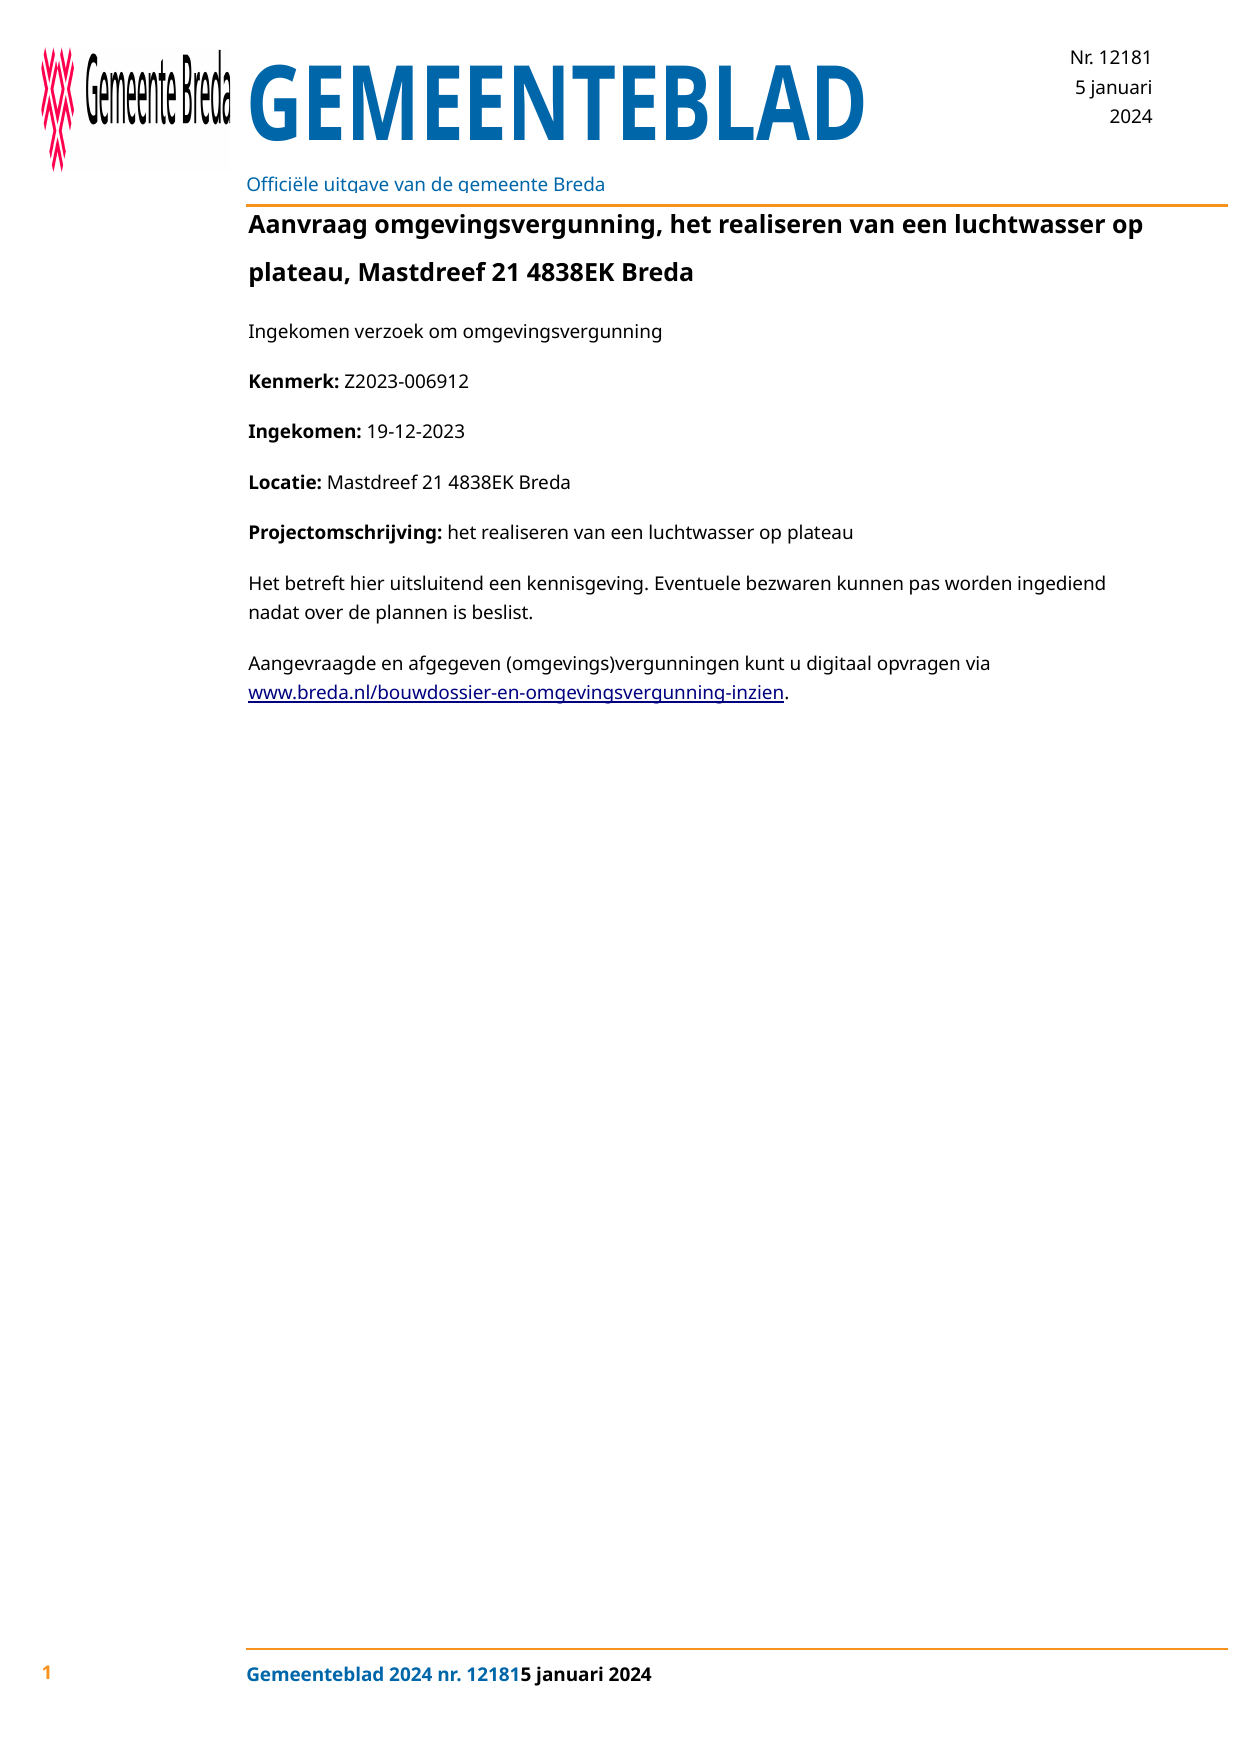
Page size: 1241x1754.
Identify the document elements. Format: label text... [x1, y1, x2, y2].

text Aangevraagde en afgegeven (omgevings)vergunningen kunt u digitaal opvragen via www.breda.nl/bouwdossier-en-omgevingsvergunning-inzien. [248, 650, 1152, 705]
text Kenmerk: Z2023-006912 [248, 368, 1152, 394]
text Ingekomen verzoek om omgevingsvergunning [248, 318, 1152, 344]
text Locatie: Mastdreef 21 4838EK Breda [248, 469, 1152, 495]
picture [41, 47, 231, 172]
text Ingekomen: 19-12-2023 [248, 419, 1152, 444]
text Aanvraag omgevingsvergunning, het realiseren van een luchtwasser op plateau, Mastdreef 21 4838EK Breda [248, 207, 1152, 288]
text Het betreft hier uitsluitend een kennisgeving. Eventuele bezwaren kunnen pas worden ingediend nadat over de plannen is beslist. [248, 570, 1152, 625]
text Projectomschrijving: het realiseren van een luchtwasser op plateau [248, 519, 1152, 545]
